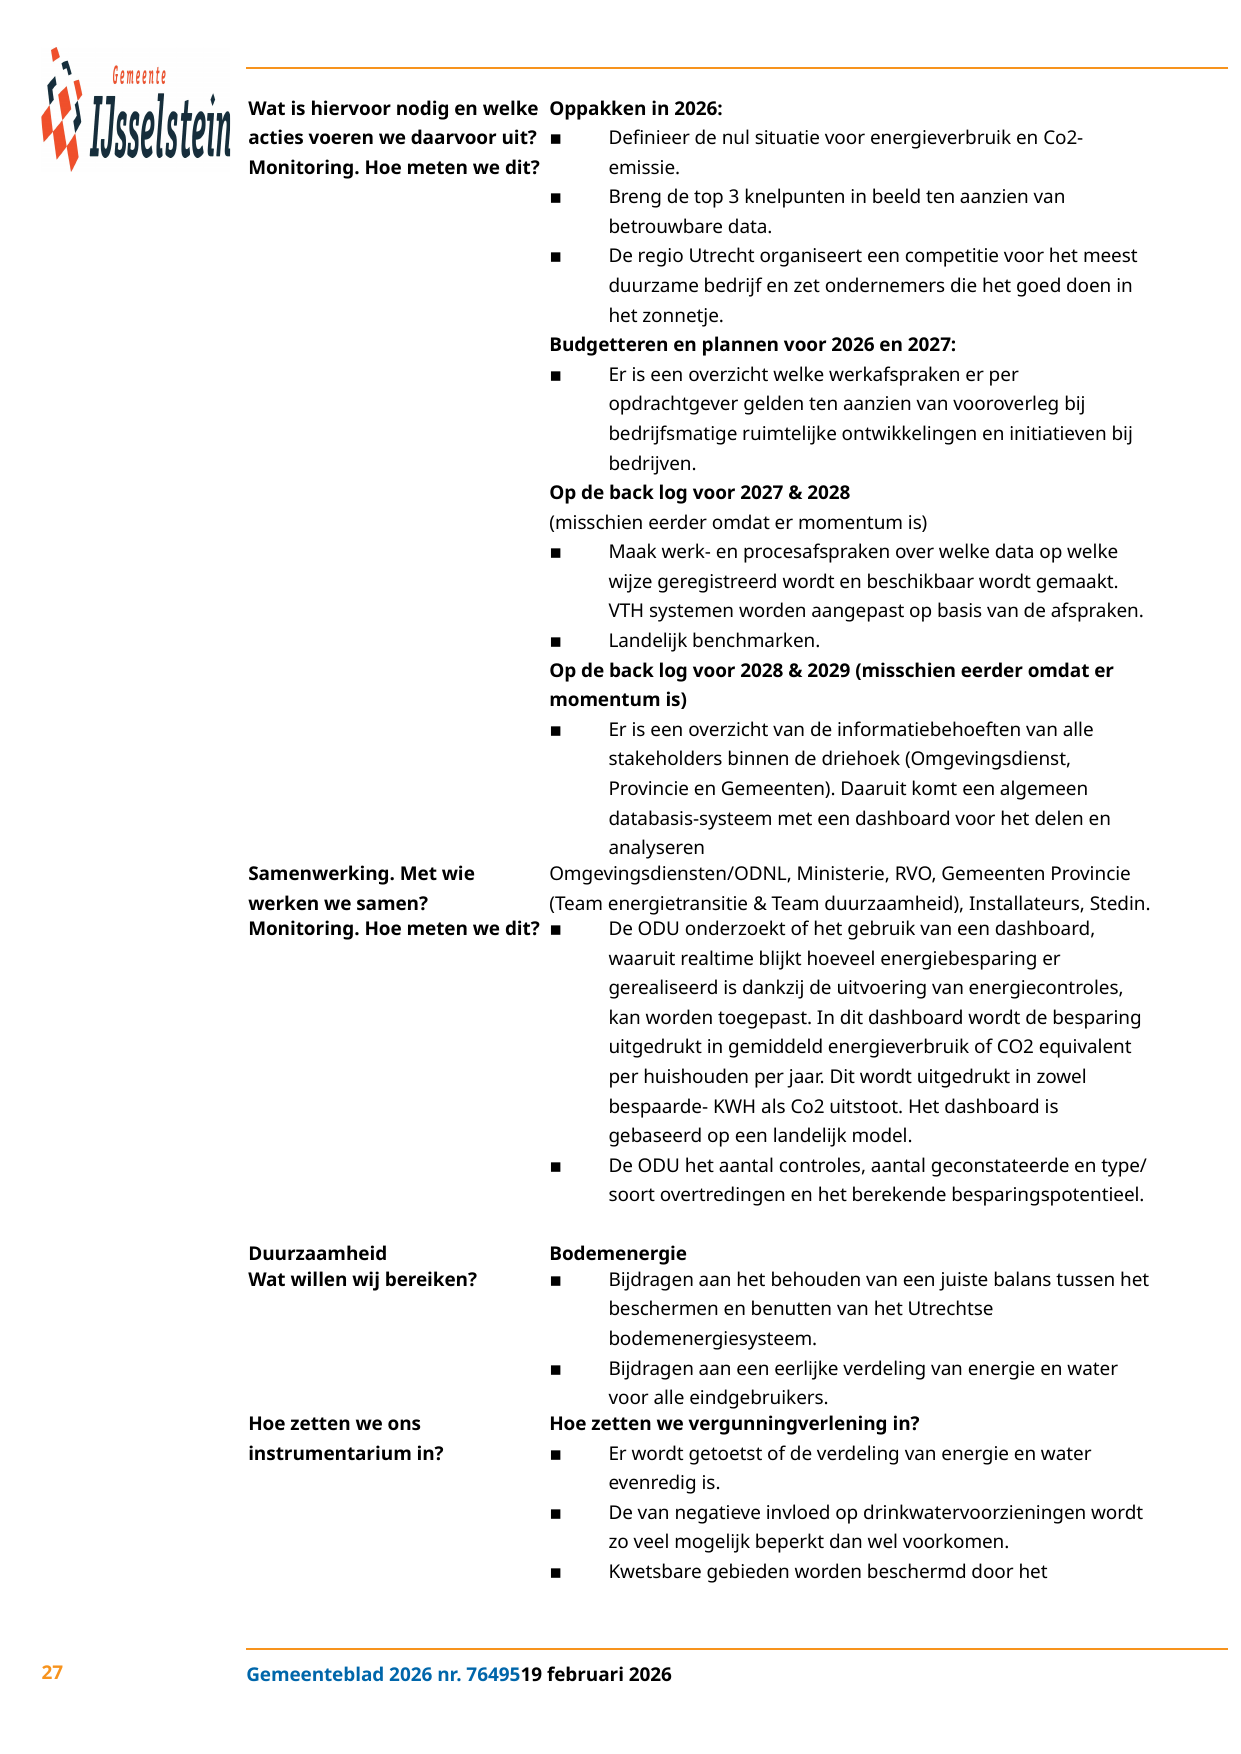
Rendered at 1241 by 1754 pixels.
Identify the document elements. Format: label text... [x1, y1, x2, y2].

table_header Bodemenergie [549, 1240, 1152, 1266]
table_cell Omgevingsdiensten/ODNL, Ministerie, RVO, Gemeenten Provincie (Team energietransitie & Team duurzaamheid), Installateurs, Stedin. [549, 860, 1152, 915]
table_cell Wat is hiervoor nodig en welke acties voeren we daarvoor uit? Monitoring. Hoe meten we dit? [248, 95, 549, 860]
table_cell Hoe zetten we ons instrumentarium in? [248, 1410, 549, 1584]
table_cell Wat willen wij bereiken? [248, 1266, 549, 1410]
table_cell Bijdragen aan het behouden van een juiste balans tussen het beschermen en benutten van het Utrechtse bodemenergiesysteem. Bijdragen aan een eerlijke verdeling van energie en water voor alle eindgebruikers. [549, 1266, 1152, 1410]
table_header Duurzaamheid [248, 1240, 549, 1266]
table_cell Monitoring. Hoe meten we dit? [248, 915, 549, 1207]
table_cell Oppakken in 2026: Definieer de nul situatie voor energieverbruik en Co2- emissie. Breng de top 3 knelpunten in beeld ten aanzien van betrouwbare data. De regio Utrecht organiseert een competitie voor het meest duurzame bedrijf en zet ondernemers die het goed doen in het zonnetje. Budgetteren en plannen voor 2026 en 2027: Er is een overzicht welke werkafspraken er per opdrachtgever gelden ten aanzien van vooroverleg bij bedrijfsmatige ruimtelijke ontwikkelingen en initiatieven bij bedrijven. Op de back log voor 2027 & 2028 (misschien eerder omdat er momentum is) Maak werk- en procesafspraken over welke data op welke wijze geregistreerd wordt en beschikbaar wordt gemaakt. VTH systemen worden aangepast op basis van de afspraken. Landelijk benchmarken. Op de back log voor 2028 & 2029 (misschien eerder omdat er momentum is) Er is een overzicht van de informatiebehoeften van alle stakeholders binnen de driehoek (Omgevingsdienst, Provincie en Gemeenten). Daaruit komt een algemeen databasis-systeem met een dashboard voor het delen en analyseren [549, 95, 1152, 860]
table_cell Samenwerking. Met wie werken we samen? [248, 860, 549, 915]
picture [41, 47, 231, 172]
table_cell Hoe zetten we vergunningverlening in? Er wordt getoetst of de verdeling van energie en water evenredig is. De van negatieve invloed op drinkwatervoorzieningen wordt zo veel mogelijk beperkt dan wel voorkomen. Kwetsbare gebieden worden beschermd door het [549, 1410, 1152, 1584]
table_cell De ODU onderzoekt of het gebruik van een dashboard, waaruit realtime blijkt hoeveel energiebesparing er gerealiseerd is dankzij de uitvoering van energiecontroles, kan worden toegepast. In dit dashboard wordt de besparing uitgedrukt in gemiddeld energieverbruik of CO2 equivalent per huishouden per jaar. Dit wordt uitgedrukt in zowel bespaarde- KWH als Co2 uitstoot. Het dashboard is gebaseerd op een landelijk model. De ODU het aantal controles, aantal geconstateerde en type/ soort overtredingen en het berekende besparingspotentieel. [549, 915, 1152, 1207]
